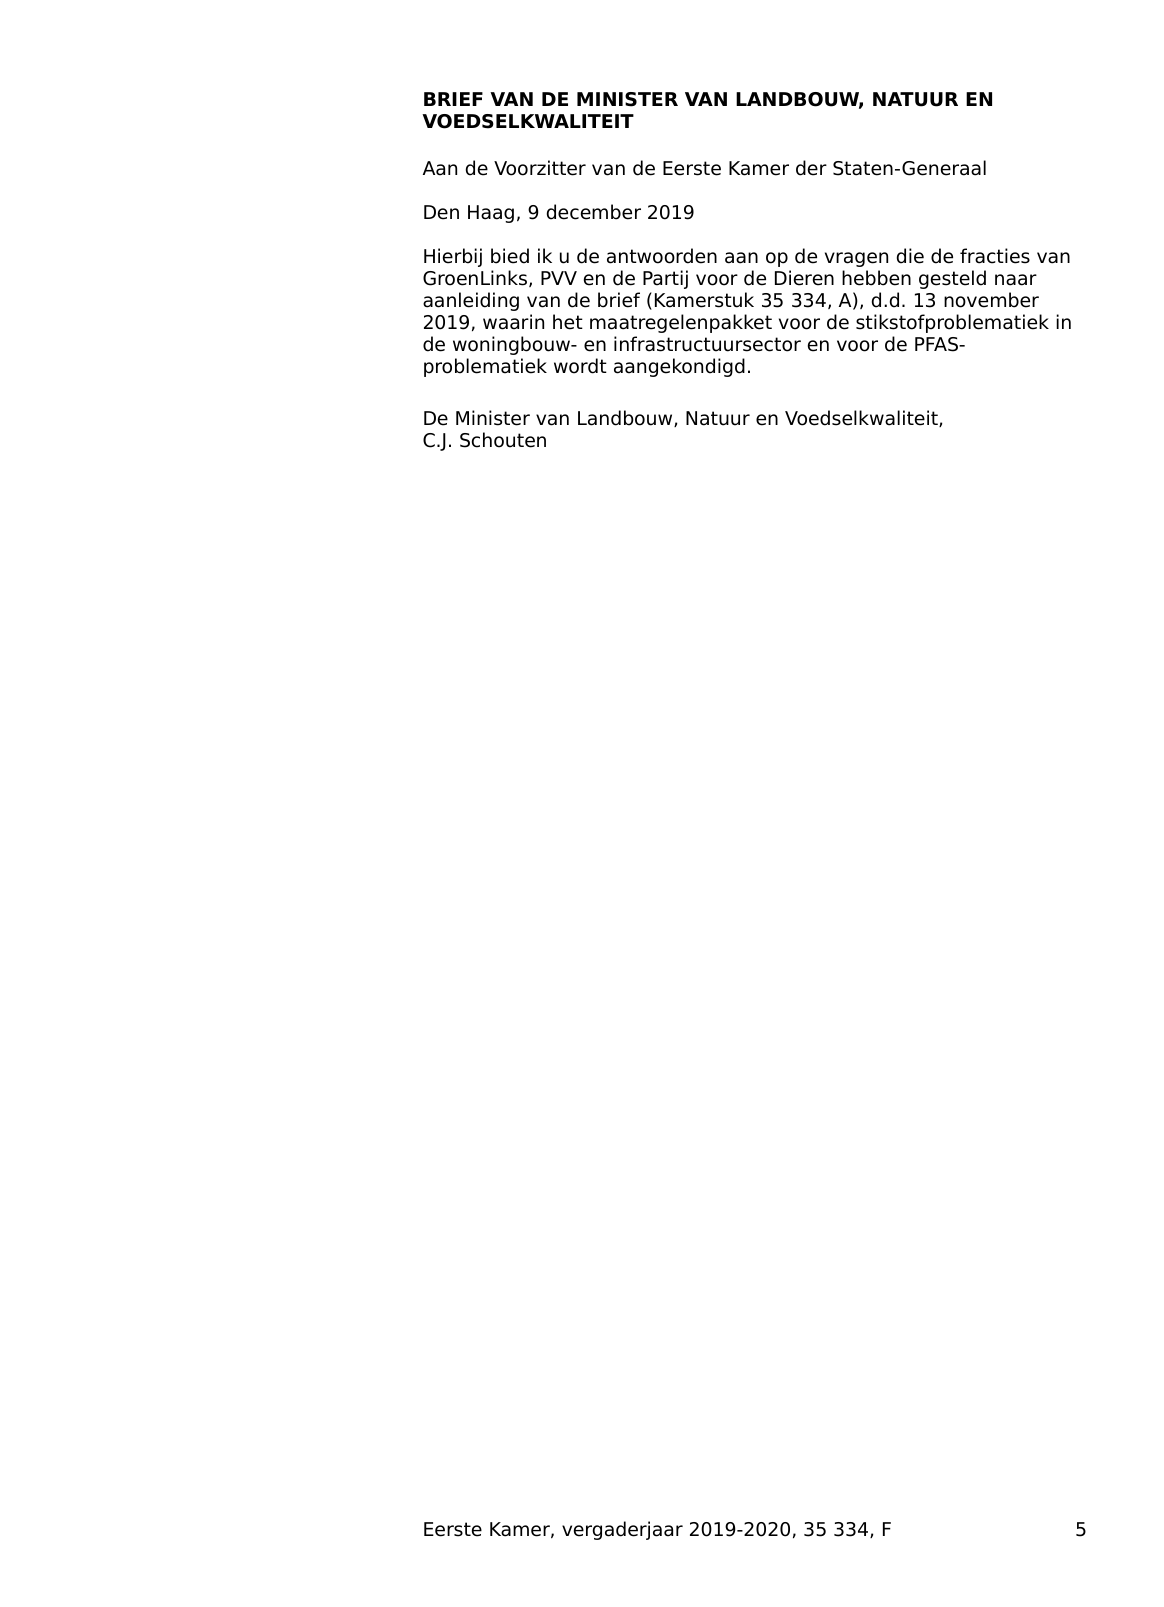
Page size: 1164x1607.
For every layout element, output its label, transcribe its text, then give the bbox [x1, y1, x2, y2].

text Hierbij bied ik u de antwoorden aan op de vragen die de fracties van GroenLinks, PVV en de Partij voor de Dieren hebben gesteld naar aanleiding van de brief (Kamerstuk 35 334, A), d.d. 13 november 2019, waarin het maatregelenpakket voor de stikstofproblematiek in de woningbouw- en infrastructuursector en voor de PFAS-problematiek wordt aangekondigd. [422, 246, 1087, 378]
text Den Haag, 9 december 2019 [422, 202, 1087, 224]
text De Minister van Landbouw, Natuur en Voedselkwaliteit, C.J. Schouten [422, 408, 1087, 452]
text Aan de Voorzitter van de Eerste Kamer der Staten-Generaal [422, 158, 1087, 180]
subtitle BRIEF VAN DE MINISTER VAN LANDBOUW, NATUUR EN VOEDSELKWALITEIT [422, 89, 1087, 133]
